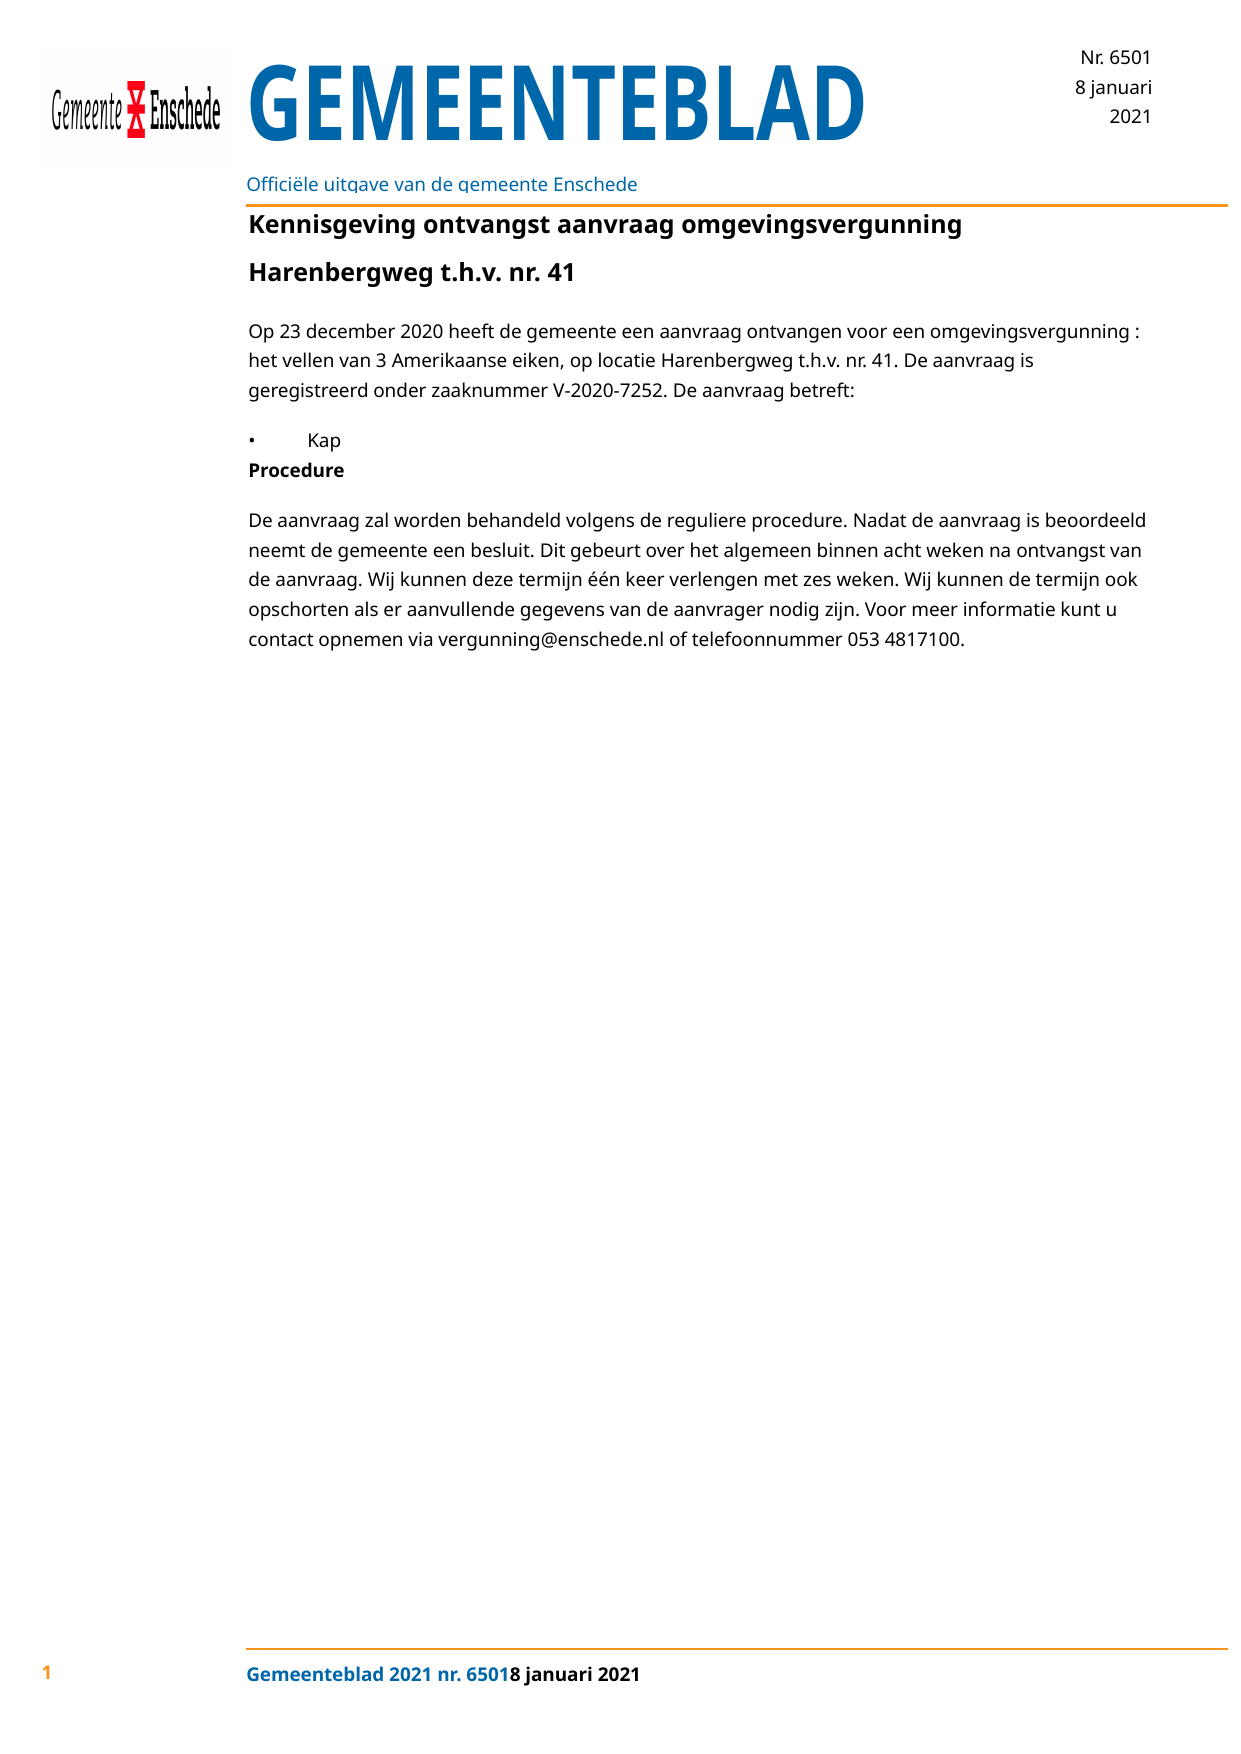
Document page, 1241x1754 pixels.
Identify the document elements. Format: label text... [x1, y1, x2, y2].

text Kennisgeving ontvangst aanvraag omgevingsvergunning Harenbergweg t.h.v. nr. 41 [248, 207, 1152, 288]
text De aanvraag zal worden behandeld volgens de reguliere procedure. Nadat de aanvraag is beoordeeld neemt de gemeente een besluit. Dit gebeurt over het algemeen binnen acht weken na ontvangst van de aanvraag. Wij kunnen deze termijn één keer verlengen met zes weken. Wij kunnen de termijn ook opschorten als er aanvullende gegevens van de aanvrager nodig zijn. Voor meer informatie kunt u contact opnemen via vergunning@enschede.nl of telefoonnummer 053 4817100. [248, 507, 1152, 652]
text Procedure [248, 457, 1152, 483]
picture [41, 47, 231, 172]
list Kap [248, 427, 1152, 453]
text Op 23 december 2020 heeft de gemeente een aanvraag ontvangen voor een omgevingsvergunning : het vellen van 3 Amerikaanse eiken, op locatie Harenbergweg t.h.v. nr. 41. De aanvraag is geregistreerd onder zaaknummer V-2020-7252. De aanvraag betreft: [248, 318, 1152, 403]
